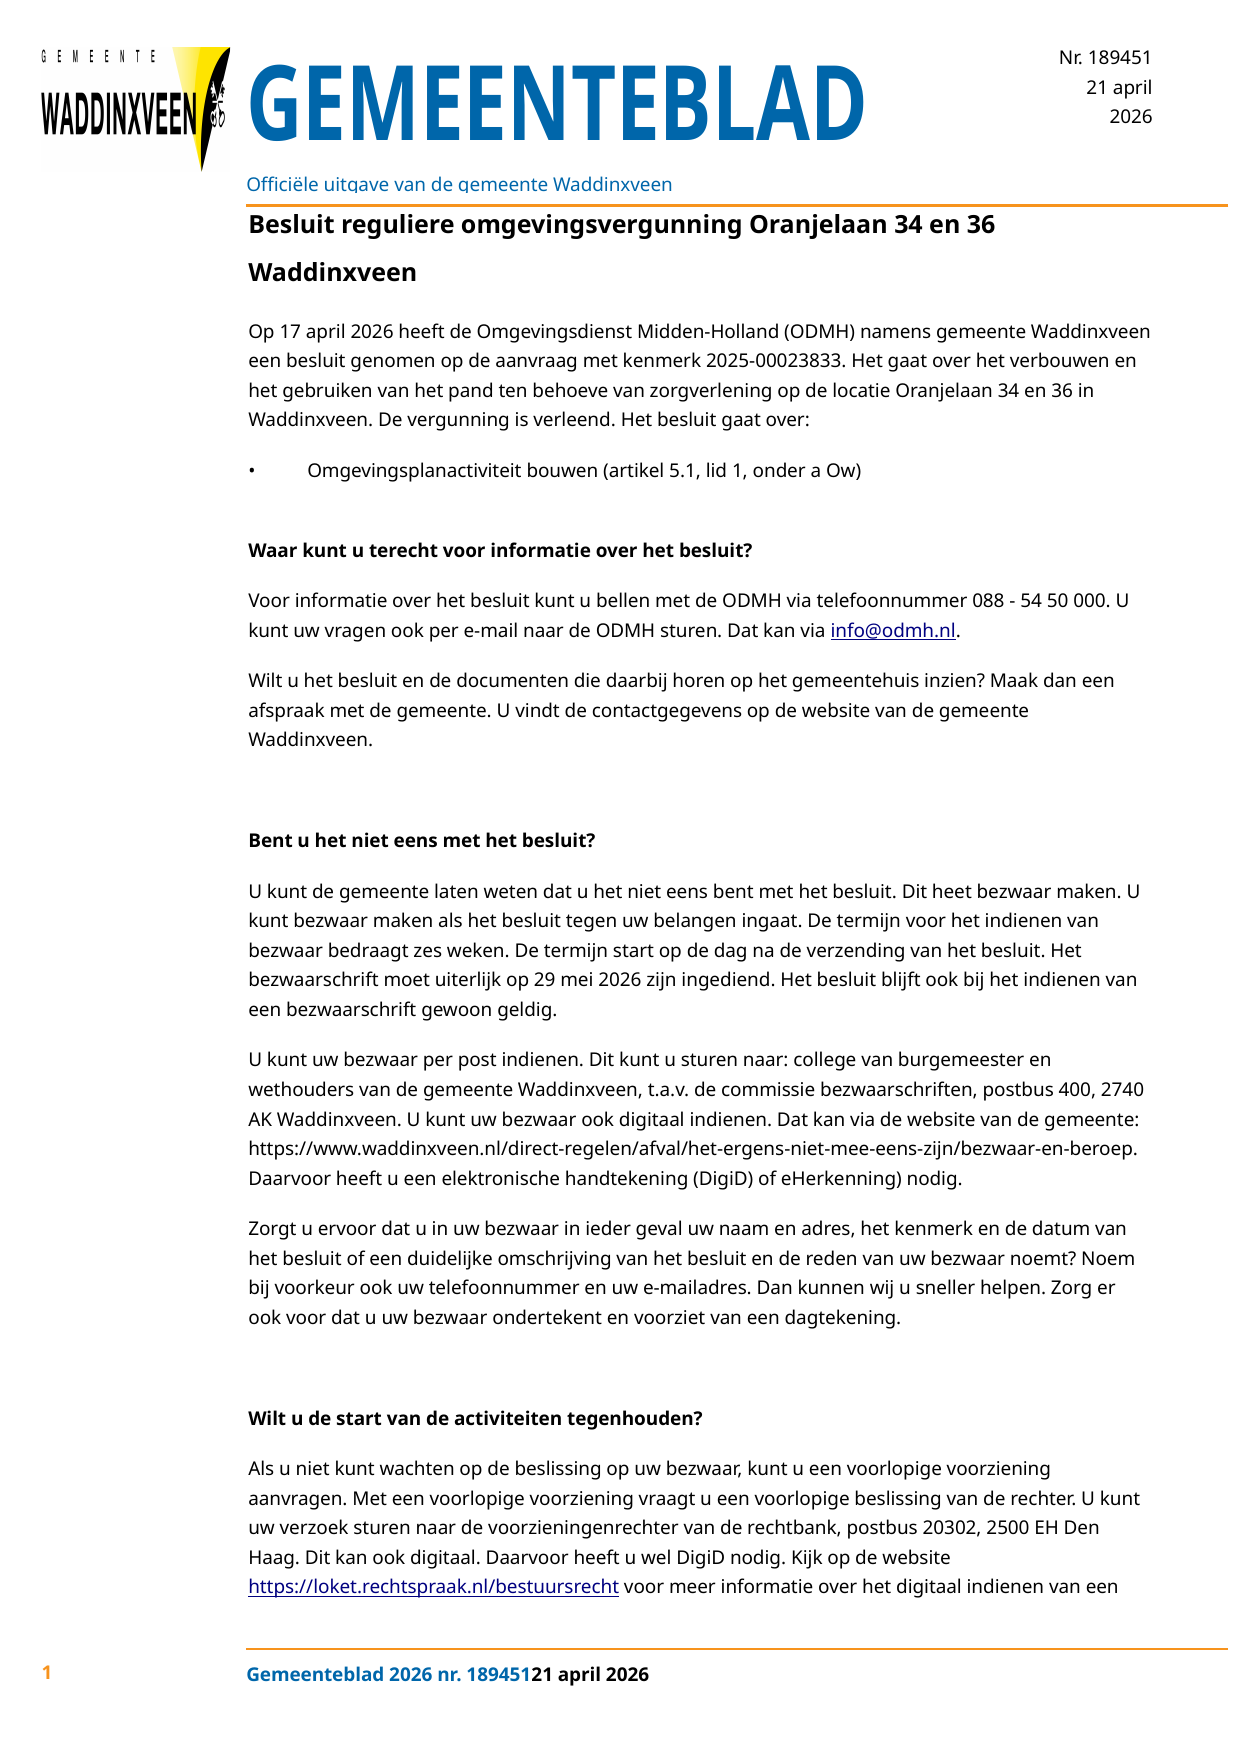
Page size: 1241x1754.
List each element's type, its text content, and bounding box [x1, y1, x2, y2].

text Op 17 april 2026 heeft de Omgevingsdienst Midden-Holland (ODMH) namens gemeente Waddinxveen een besluit genomen op de aanvraag met kenmerk 2025-00023833. Het gaat over het verbouwen en het gebruiken van het pand ten behoeve van zorgverlening op de locatie Oranjelaan 34 en 36 in Waddinxveen. De vergunning is verleend. Het besluit gaat over: [248, 318, 1152, 432]
text Zorgt u ervoor dat u in uw bezwaar in ieder geval uw naam en adres, het kenmerk en de datum van het besluit of een duidelijke omschrijving van het besluit en de reden van uw bezwaar noemt? Noem bij voorkeur ook uw telefoonnummer en uw e-mailadres. Dan kunnen wij u sneller helpen. Zorg er ook voor dat u uw bezwaar ondertekent en voorziet van een dagtekening. [248, 1215, 1152, 1330]
text Waar kunt u terecht voor informatie over het besluit? [248, 537, 1152, 563]
picture [41, 47, 231, 172]
text Voor informatie over het besluit kunt u bellen met de ODMH via telefoonnummer 088 - 54 50 000. U kunt uw vragen ook per e-mail naar de ODMH sturen. Dat kan via info@odmh.nl. [248, 587, 1152, 643]
text Wilt u het besluit en de documenten die daarbij horen op het gemeentehuis inzien? Maak dan een afspraak met de gemeente. U vindt de contactgegevens op de website van de gemeente Waddinxveen. [248, 667, 1152, 752]
text Bent u het niet eens met het besluit? [248, 827, 1152, 853]
text Als u niet kunt wachten op de beslissing op uw bezwaar, kunt u een voorlopige voorziening aanvragen. Met een voorlopige voorziening vraagt u een voorlopige beslissing van de rechter. U kunt uw verzoek sturen naar de voorzieningenrechter van de rechtbank, postbus 20302, 2500 EH Den Haag. Dit kan ook digitaal. Daarvoor heeft u wel DigiD nodig. Kijk op de website https://loket.rechtspraak.nl/bestuursrecht voor meer informatie over het digitaal indienen van een [248, 1455, 1152, 1599]
text Besluit reguliere omgevingsvergunning Oranjelaan 34 en 36 Waddinxveen [248, 207, 1152, 288]
text U kunt de gemeente laten weten dat u het niet eens bent met het besluit. Dit heet bezwaar maken. U kunt bezwaar maken als het besluit tegen uw belangen ingaat. De termijn voor het indienen van bezwaar bedraagt zes weken. De termijn start op de dag na de verzending van het besluit. Het bezwaarschrift moet uiterlijk op 29 mei 2026 zijn ingediend. Het besluit blijft ook bij het indienen van een bezwaarschrift gewoon geldig. [248, 878, 1152, 1022]
list Omgevingsplanactiviteit bouwen (artikel 5.1, lid 1, onder a Ow) [248, 457, 1152, 483]
text U kunt uw bezwaar per post indienen. Dit kunt u sturen naar: college van burgemeester en wethouders van de gemeente Waddinxveen, t.a.v. de commissie bezwaarschriften, postbus 400, 2740 AK Waddinxveen. U kunt uw bezwaar ook digitaal indienen. Dat kan via de website van de gemeente: https://www.waddinxveen.nl/direct-regelen/afval/het-ergens-niet-mee-eens-zijn/bezwaar-en-beroep. Daarvoor heeft u een elektronische handtekening (DigiD) of eHerkenning) nodig. [248, 1047, 1152, 1191]
text Wilt u de start van de activiteiten tegenhouden? [248, 1405, 1152, 1431]
